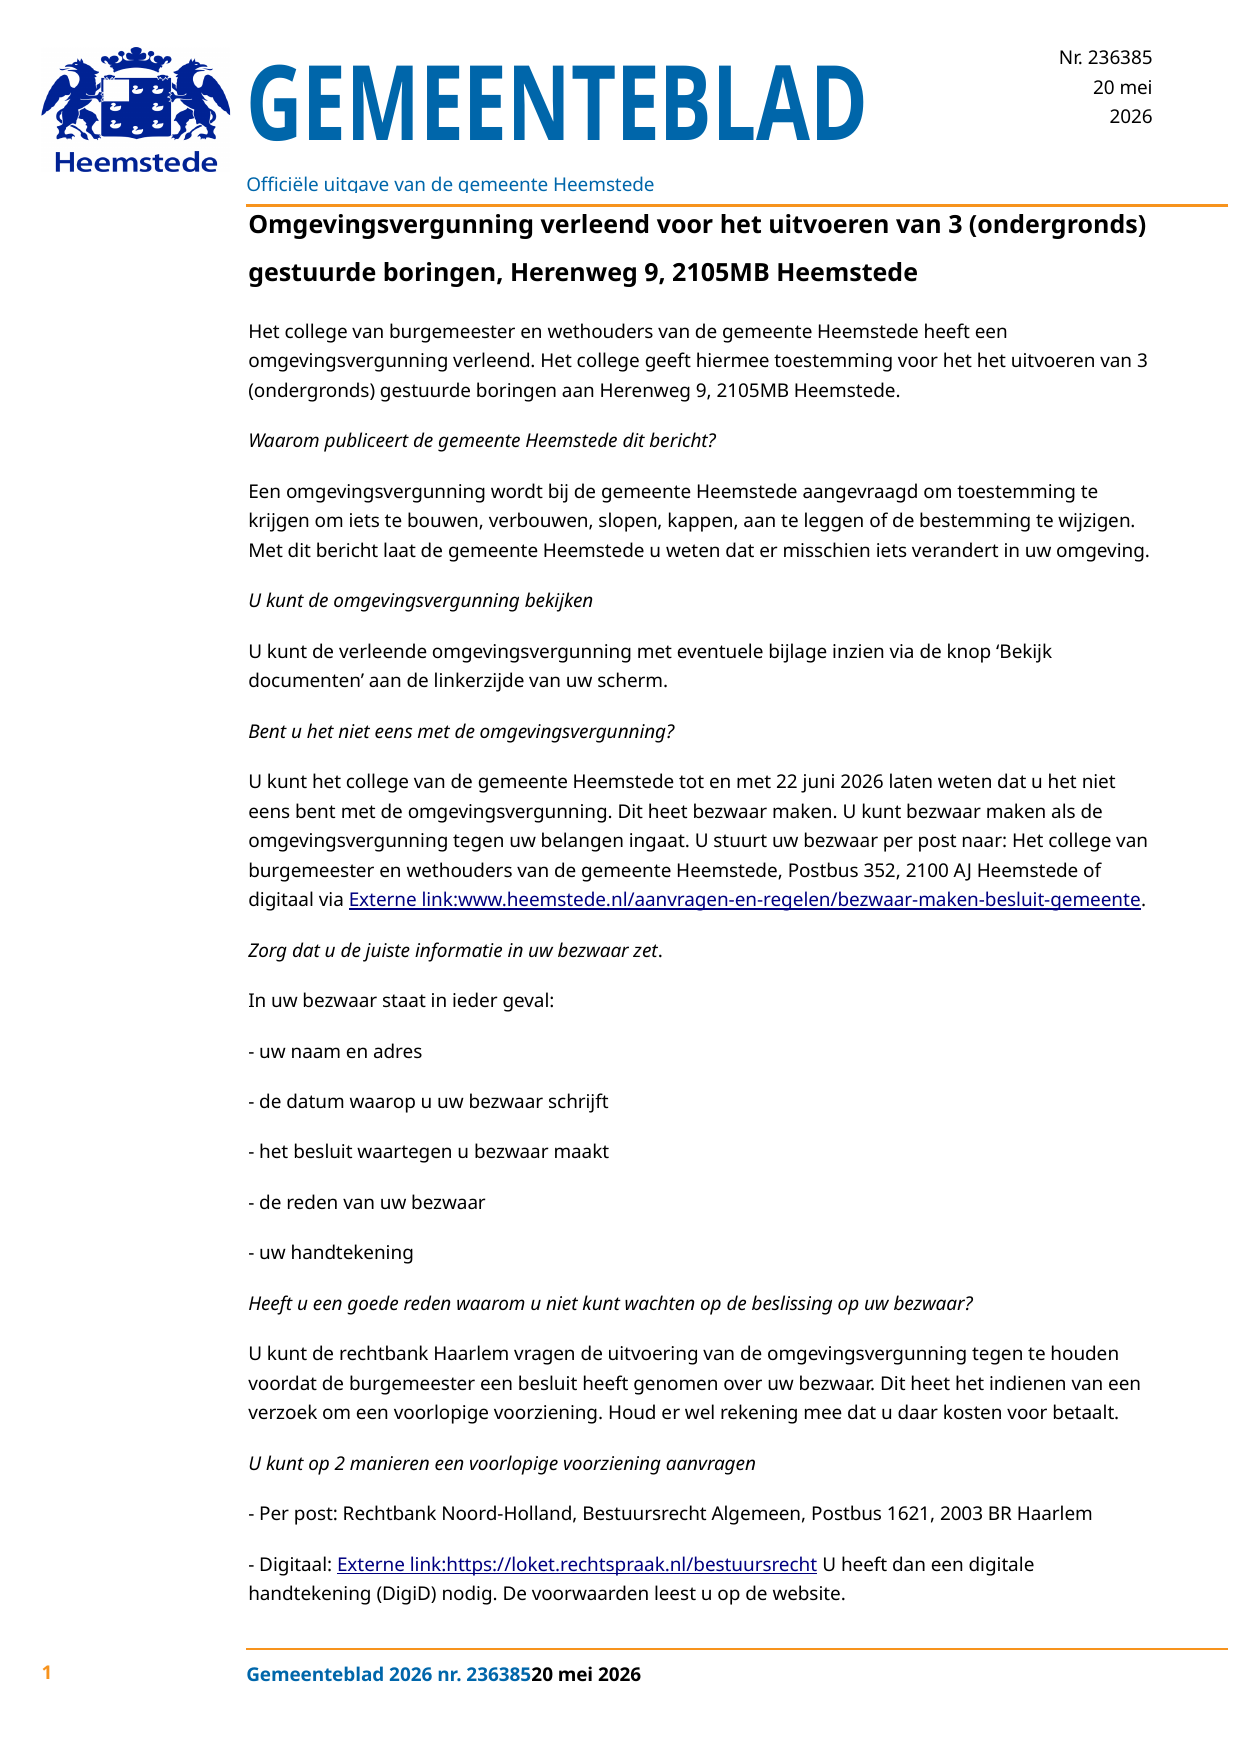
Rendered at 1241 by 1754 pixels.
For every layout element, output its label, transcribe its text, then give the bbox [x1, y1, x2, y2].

text U kunt de rechtbank Haarlem vragen de uitvoering van de omgevingsvergunning tegen te houden voordat de burgemeester een besluit heeft genomen over uw bezwaar. Dit heet het indienen van een verzoek om een voorlopige voorziening. Houd er wel rekening mee dat u daar kosten voor betaalt. [248, 1340, 1152, 1425]
text U kunt op 2 manieren een voorlopige voorziening aanvragen [248, 1450, 1152, 1476]
text In uw bezwaar staat in ieder geval: [248, 987, 1152, 1013]
text - de datum waarop u uw bezwaar schrijft [248, 1088, 1152, 1114]
text U kunt de verleende omgevingsvergunning met eventuele bijlage inzien via de knop ‘Bekijk documenten’ aan de linkerzijde van uw scherm. [248, 638, 1152, 693]
text U kunt de omgevingsvergunning bekijken [248, 587, 1152, 613]
picture [41, 47, 231, 172]
text - de reden van uw bezwaar [248, 1189, 1152, 1215]
text - Per post: Rechtbank Noord-Holland, Bestuursrecht Algemeen, Postbus 1621, 2003 BR Haarlem [248, 1500, 1152, 1526]
text Waarom publiceert de gemeente Heemstede dit bericht? [248, 427, 1152, 453]
text Bent u het niet eens met de omgevingsvergunning? [248, 718, 1152, 744]
text - Digitaal: Externe link:https://loket.rechtspraak.nl/bestuursrecht U heeft dan een digitale handtekening (DigiD) nodig. De voorwaarden leest u op de website. [248, 1551, 1152, 1606]
text Omgevingsvergunning verleend voor het uitvoeren van 3 (ondergronds) gestuurde boringen, Herenweg 9, 2105MB Heemstede [248, 207, 1152, 288]
text Zorg dat u de juiste informatie in uw bezwaar zet. [248, 937, 1152, 963]
text - uw naam en adres [248, 1038, 1152, 1064]
text - het besluit waartegen u bezwaar maakt [248, 1139, 1152, 1164]
text U kunt het college van de gemeente Heemstede tot en met 22 juni 2026 laten weten dat u het niet eens bent met de omgevingsvergunning. Dit heet bezwaar maken. U kunt bezwaar maken als de omgevingsvergunning tegen uw belangen ingaat. U stuurt uw bezwaar per post naar: Het college van burgemeester en wethouders van de gemeente Heemstede, Postbus 352, 2100 AJ Heemstede of digitaal via Externe link:www.heemstede.nl/aanvragen-en-regelen/bezwaar-maken-besluit-gemeente. [248, 768, 1152, 912]
text Heeft u een goede reden waarom u niet kunt wachten op de beslissing op uw bezwaar? [248, 1290, 1152, 1316]
text Een omgevingsvergunning wordt bij de gemeente Heemstede aangevraagd om toestemming te krijgen om iets te bouwen, verbouwen, slopen, kappen, aan te leggen of de bestemming te wijzigen. Met dit bericht laat de gemeente Heemstede u weten dat er misschien iets verandert in uw omgeving. [248, 478, 1152, 563]
text Het college van burgemeester en wethouders van de gemeente Heemstede heeft een omgevingsvergunning verleend. Het college geeft hiermee toestemming voor het het uitvoeren van 3 (ondergronds) gestuurde boringen aan Herenweg 9, 2105MB Heemstede. [248, 318, 1152, 403]
text - uw handtekening [248, 1239, 1152, 1265]
